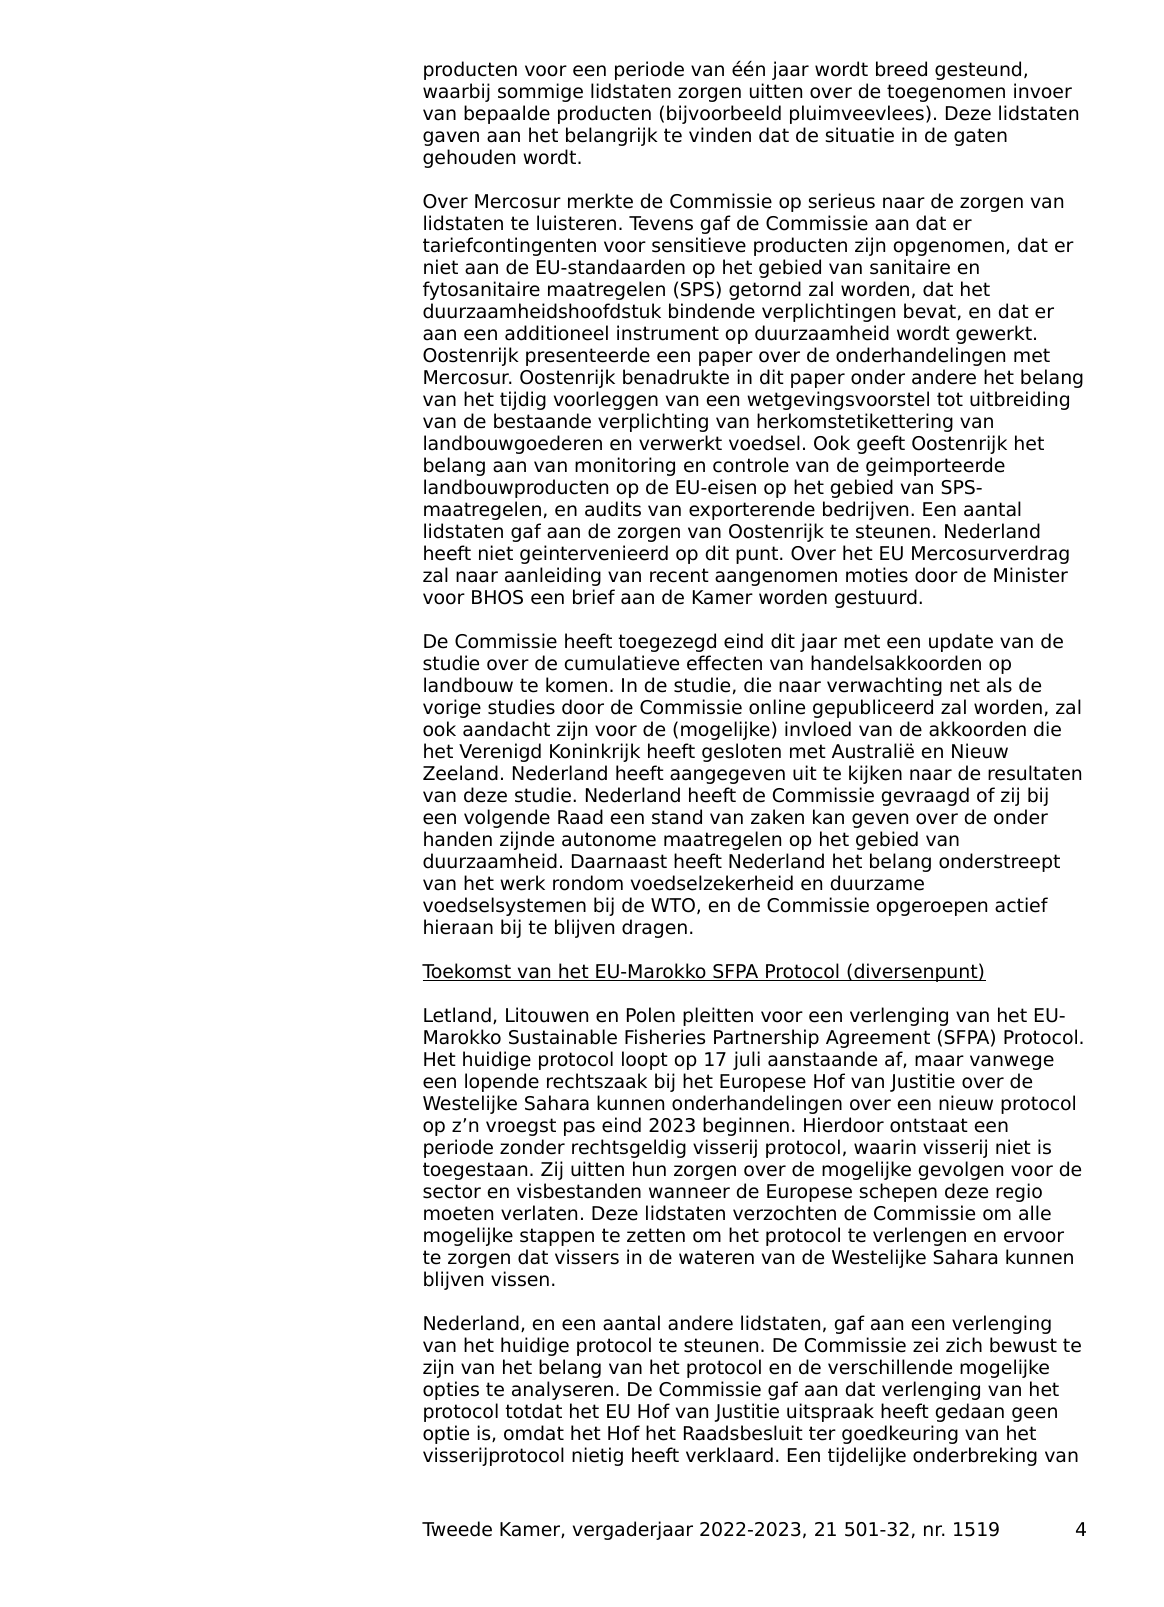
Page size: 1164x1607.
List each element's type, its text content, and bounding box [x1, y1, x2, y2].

text Over Mercosur merkte de Commissie op serieus naar de zorgen van lidstaten te luisteren. Tevens gaf de Commissie aan dat er tariefcontingenten voor sensitieve producten zijn opgenomen, dat er niet aan de EU-standaarden op het gebied van sanitaire en fytosanitaire maatregelen (SPS) getornd zal worden, dat het duurzaamheidshoofdstuk bindende verplichtingen bevat, en dat er aan een additioneel instrument op duurzaamheid wordt gewerkt. Oostenrijk presenteerde een paper over de onderhandelingen met Mercosur. Oostenrijk benadrukte in dit paper onder andere het belang van het tijdig voorleggen van een wetgevingsvoorstel tot uitbreiding van de bestaande verplichting van herkomstetikettering van landbouwgoederen en verwerkt voedsel. Ook geeft Oostenrijk het belang aan van monitoring en controle van de geimporteerde landbouwproducten op de EU-eisen op het gebied van SPS-maatregelen, en audits van exporterende bedrijven. Een aantal lidstaten gaf aan de zorgen van Oostenrijk te steunen. Nederland heeft niet geintervenieerd op dit punt. Over het EU Mercosurverdrag zal naar aanleiding van recent aangenomen moties door de Minister voor BHOS een brief aan de Kamer worden gestuurd. [422, 191, 1087, 609]
text De Commissie heeft toegezegd eind dit jaar met een update van de studie over de cumulatieve effecten van handelsakkoorden op landbouw te komen. In de studie, die naar verwachting net als de vorige studies door de Commissie online gepubliceerd zal worden, zal ook aandacht zijn voor de (mogelijke) invloed van de akkoorden die het Verenigd Koninkrijk heeft gesloten met Australië en Nieuw Zeeland. Nederland heeft aangegeven uit te kijken naar de resultaten van deze studie. Nederland heeft de Commissie gevraagd of zij bij een volgende Raad een stand van zaken kan geven over de onder handen zijnde autonome maatregelen op het gebied van duurzaamheid. Daarnaast heeft Nederland het belang onderstreept van het werk rondom voedselzekerheid en duurzame voedselsystemen bij de WTO, en de Commissie opgeroepen actief hieraan bij te blijven dragen. [422, 631, 1087, 939]
text producten voor een periode van één jaar wordt breed gesteund, waarbij sommige lidstaten zorgen uitten over de toegenomen invoer van bepaalde producten (bijvoorbeeld pluimveevlees). Deze lidstaten gaven aan het belangrijk te vinden dat de situatie in de gaten gehouden wordt. [422, 59, 1087, 169]
text Letland, Litouwen en Polen pleitten voor een verlenging van het EU-Marokko Sustainable Fisheries Partnership Agreement (SFPA) Protocol. Het huidige protocol loopt op 17 juli aanstaande af, maar vanwege een lopende rechtszaak bij het Europese Hof van Justitie over de Westelijke Sahara kunnen onderhandelingen over een nieuw protocol op z’n vroegst pas eind 2023 beginnen. Hierdoor ontstaat een periode zonder rechtsgeldig visserij protocol, waarin visserij niet is toegestaan. Zij uitten hun zorgen over de mogelijke gevolgen voor de sector en visbestanden wanneer de Europese schepen deze regio moeten verlaten. Deze lidstaten verzochten de Commissie om alle mogelijke stappen te zetten om het protocol te verlengen en ervoor te zorgen dat vissers in de wateren van de Westelijke Sahara kunnen blijven vissen. [422, 1005, 1087, 1291]
text Nederland, en een aantal andere lidstaten, gaf aan een verlenging van het huidige protocol te steunen. De Commissie zei zich bewust te zijn van het belang van het protocol en de verschillende mogelijke opties te analyseren. De Commissie gaf aan dat verlenging van het protocol totdat het EU Hof van Justitie uitspraak heeft gedaan geen optie is, omdat het Hof het Raadsbesluit ter goedkeuring van het visserijprotocol nietig heeft verklaard. Een tijdelijke onderbreking van [422, 1313, 1087, 1467]
subtitle Toekomst van het EU-Marokko SFPA Protocol (diversenpunt) [422, 961, 1087, 983]
